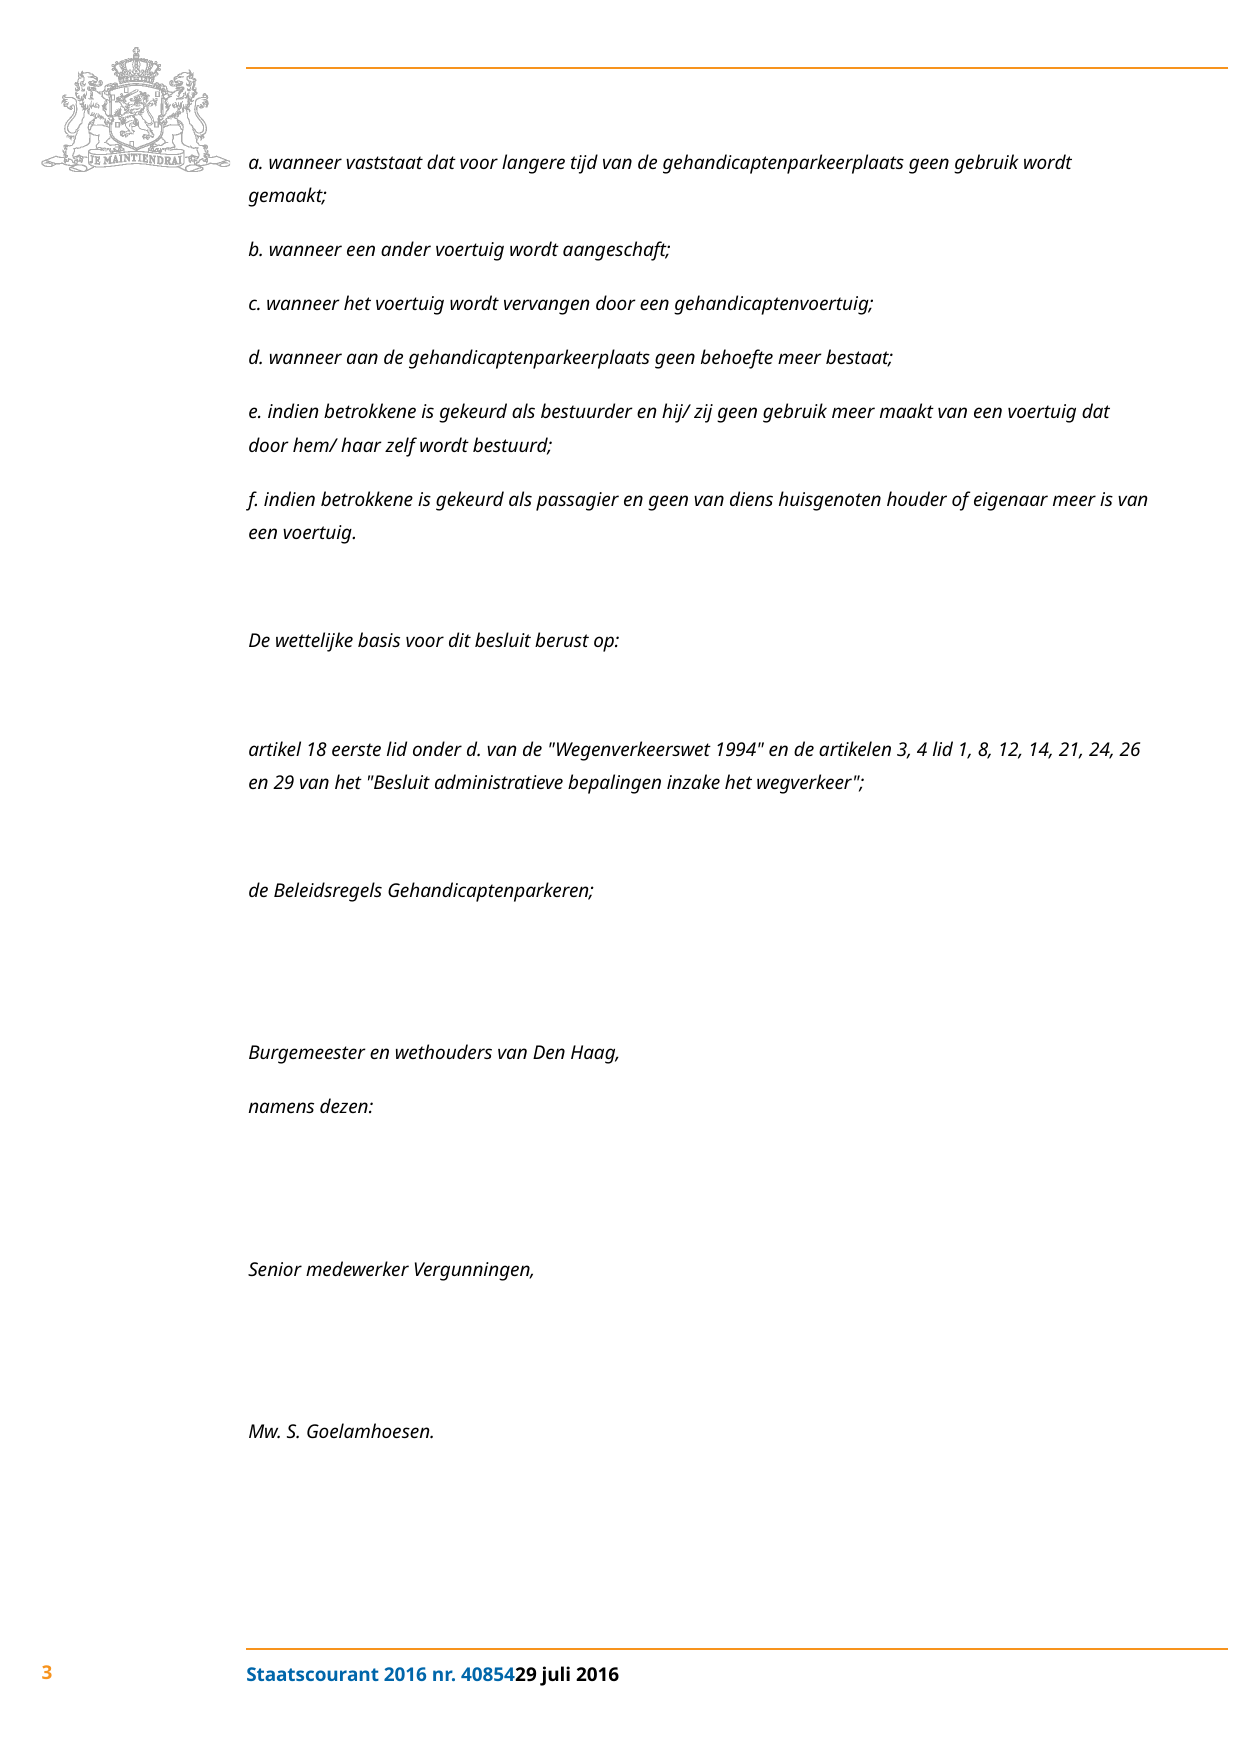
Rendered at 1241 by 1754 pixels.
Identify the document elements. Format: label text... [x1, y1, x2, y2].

text b. wanneer een ander voertuig wordt aangeschaft; [248, 236, 1152, 262]
text a. wanneer vaststaat dat voor langere tijd van de gehandicaptenparkeerplaats geen gebruik wordt gemaakt; [248, 149, 1152, 208]
text Mw. S. Goelamhoesen. [248, 1418, 1152, 1444]
text e. indien betrokkene is gekeurd als bestuurder en hij/ zij geen gebruik meer maakt van een voertuig dat door hem/ haar zelf wordt bestuurd; [248, 398, 1152, 458]
picture [41, 47, 231, 172]
text De wettelijke basis voor dit besluit berust op: [248, 628, 1152, 653]
text artikel 18 eerste lid onder d. van de "Wegenverkeerswet 1994" en de artikelen 3, 4 lid 1, 8, 12, 14, 21, 24, 26 en 29 van het "Besluit administratieve bepalingen inzake het wegverkeer"; [248, 736, 1152, 795]
text f. indien betrokkene is gekeurd als passagier en geen van diens huisgenoten houder of eigenaar meer is van een voertuig. [248, 486, 1152, 545]
text de Beleidsregels Gehandicaptenparkeren; [248, 877, 1152, 903]
text Senior medewerker Vergunningen, [248, 1256, 1152, 1281]
text c. wanneer het voertuig wordt vervangen door een gehandicaptenvoertuig; [248, 290, 1152, 316]
text d. wanneer aan de gehandicaptenparkeerplaats geen behoefte meer bestaat; [248, 344, 1152, 370]
text namens dezen: [248, 1093, 1152, 1119]
text Burgemeester en wethouders van Den Haag, [248, 1039, 1152, 1065]
